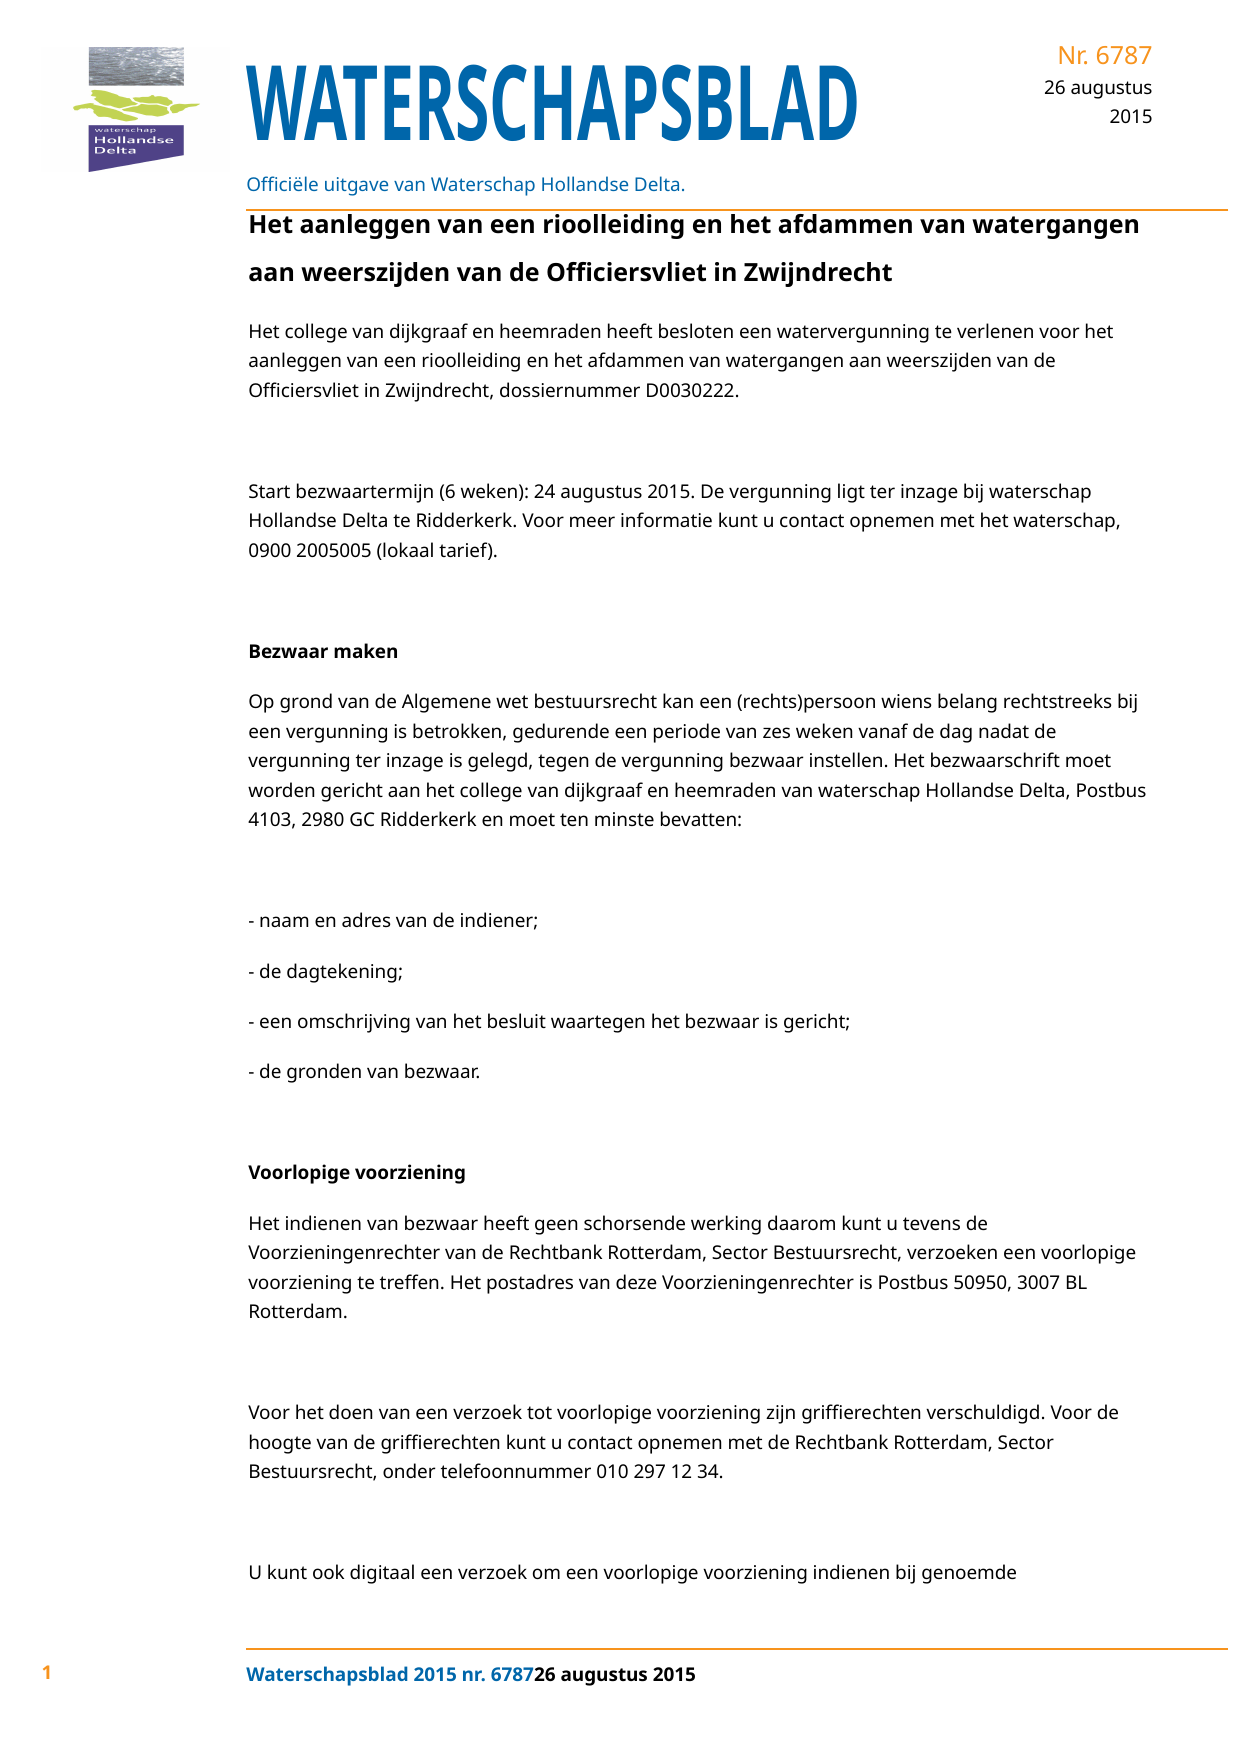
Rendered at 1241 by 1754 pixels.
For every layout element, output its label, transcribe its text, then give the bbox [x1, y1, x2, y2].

text Op grond van de Algemene wet bestuursrecht kan een (rechts)persoon wiens belang rechtstreeks bij een vergunning is betrokken, gedurende een periode van zes weken vanaf de dag nadat de vergunning ter inzage is gelegd, tegen de vergunning bezwaar instellen. Het bezwaarschrift moet worden gericht aan het college van dijkgraaf en heemraden van waterschap Hollandse Delta, Postbus 4103, 2980 GC Ridderkerk en moet ten minste bevatten: [248, 688, 1152, 832]
picture [41, 47, 231, 172]
text - naam en adres van de indiener; [248, 907, 1152, 933]
text - de dagtekening; [248, 958, 1152, 984]
text Het aanleggen van een rioolleiding en het afdammen van watergangen aan weerszijden van de Officiersvliet in Zwijndrecht [248, 211, 1152, 288]
text U kunt ook digitaal een verzoek om een voorlopige voorziening indienen bij genoemde [248, 1559, 1152, 1585]
text Voor het doen van een verzoek tot voorlopige voorziening zijn griffierechten verschuldigd. Voor de hoogte van de griffierechten kunt u contact opnemen met de Rechtbank Rotterdam, Sector Bestuursrecht, onder telefoonnummer 010 297 12 34. [248, 1399, 1152, 1484]
text Voorlopige voorziening [248, 1159, 1152, 1185]
text Het indienen van bezwaar heeft geen schorsende werking daarom kunt u tevens de Voorzieningenrechter van de Rechtbank Rotterdam, Sector Bestuursrecht, verzoeken een voorlopige voorziening te treffen. Het postadres van deze Voorzieningenrechter is Postbus 50950, 3007 BL Rotterdam. [248, 1210, 1152, 1324]
text Start bezwaartermijn (6 weken): 24 augustus 2015. De vergunning ligt ter inzage bij waterschap Hollandse Delta te Ridderkerk. Voor meer informatie kunt u contact opnemen met het waterschap, 0900 2005005 (lokaal tarief). [248, 478, 1152, 563]
text Bezwaar maken [248, 638, 1152, 664]
text - een omschrijving van het besluit waartegen het bezwaar is gericht; [248, 1008, 1152, 1034]
text - de gronden van bezwaar. [248, 1059, 1152, 1084]
text Het college van dijkgraaf en heemraden heeft besloten een watervergunning te verlenen voor het aanleggen van een rioolleiding en het afdammen van watergangen aan weerszijden van de Officiersvliet in Zwijndrecht, dossiernummer D0030222. [248, 318, 1152, 403]
